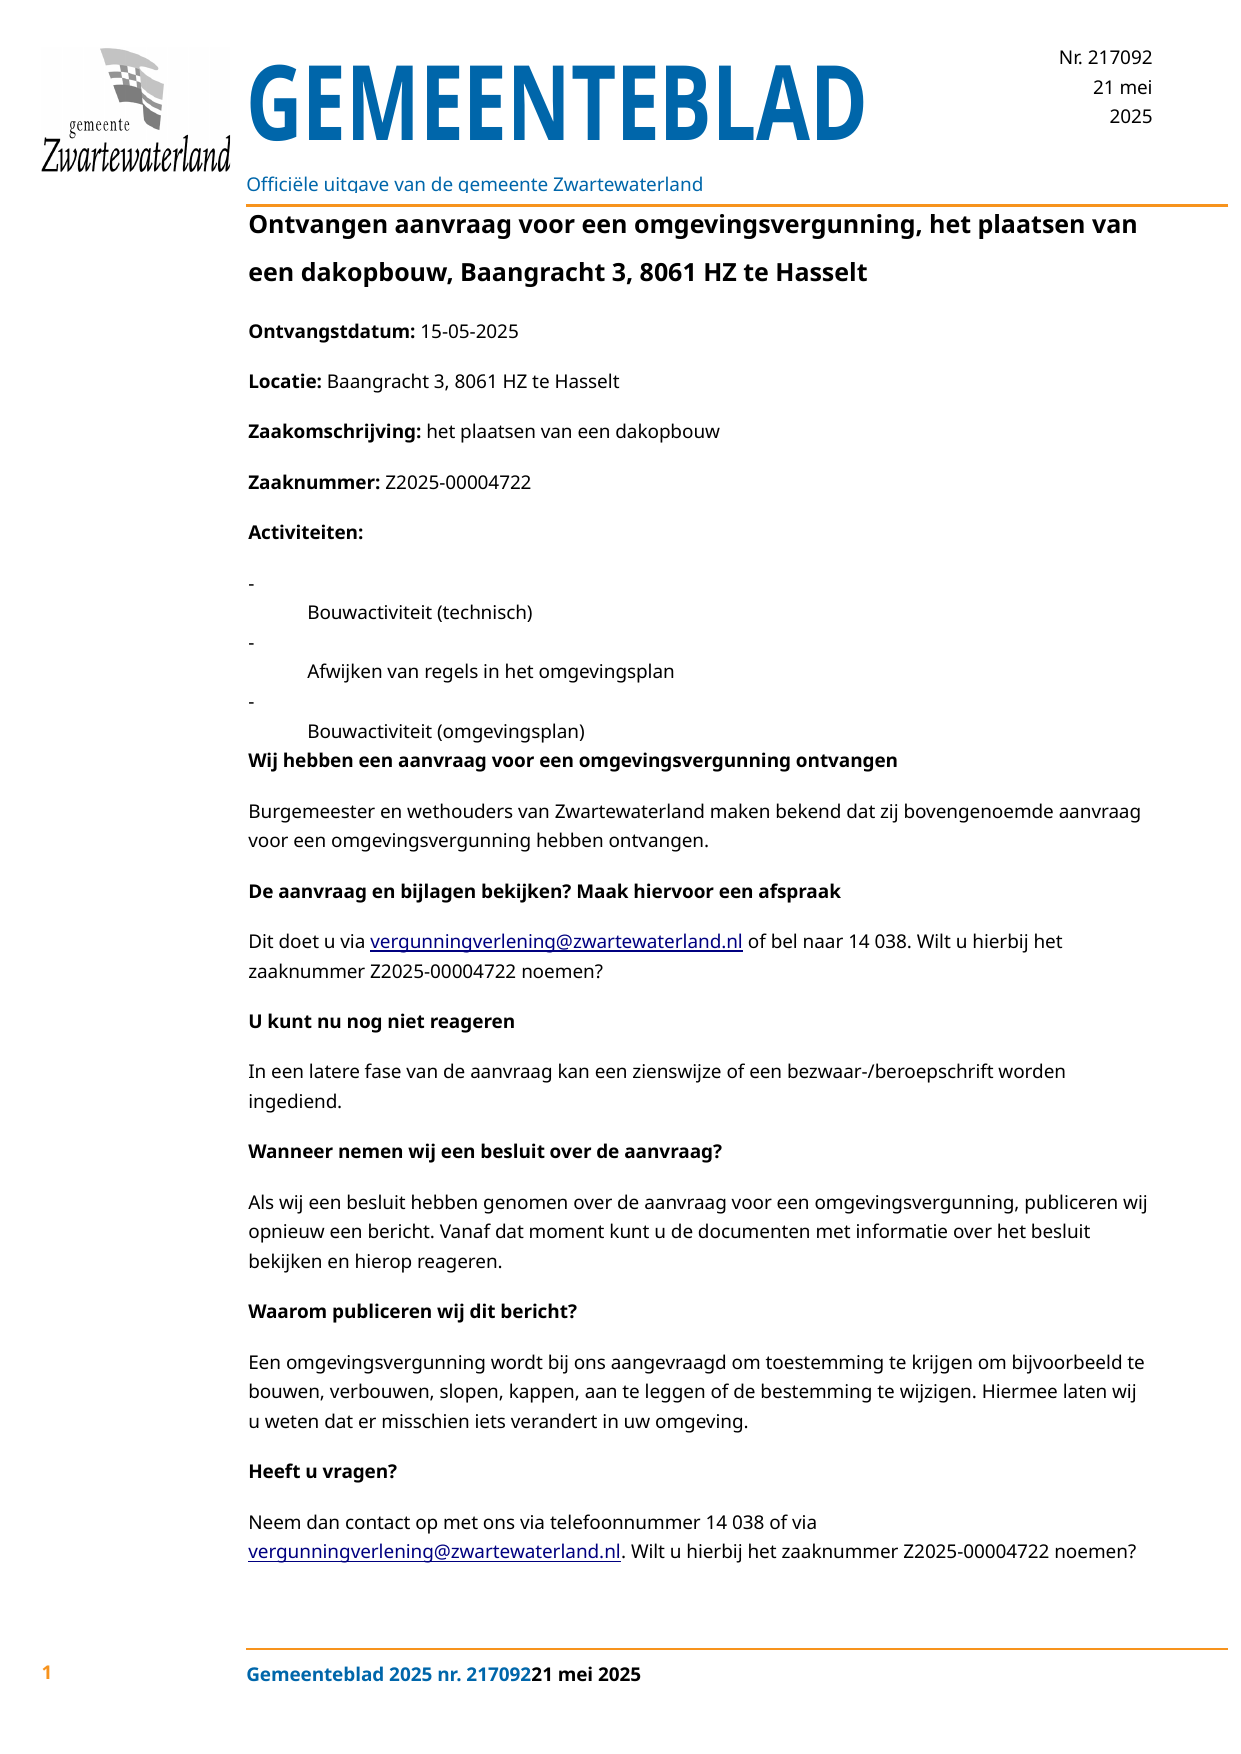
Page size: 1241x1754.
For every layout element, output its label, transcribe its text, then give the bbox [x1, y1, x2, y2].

list Bouwactiviteit (technisch) [248, 599, 1152, 625]
text Burgemeester en wethouders van Zwartewaterland maken bekend dat zij bovengenoemde aanvraag voor een omgevingsvergunning hebben ontvangen. [248, 798, 1152, 853]
text Wanneer nemen wij een besluit over de aanvraag? [248, 1139, 1152, 1164]
text Waarom publiceren wij dit bericht? [248, 1299, 1152, 1324]
text Activiteiten: [248, 519, 1152, 545]
picture [41, 47, 231, 172]
text In een latere fase van de aanvraag kan een zienswijze of een bezwaar-/beroepschrift worden ingediend. [248, 1059, 1152, 1114]
text Zaakomschrijving: het plaatsen van een dakopbouw [248, 419, 1152, 444]
text Dit doet u via vergunningverlening@zwartewaterland.nl of bel naar 14 038. Wilt u hierbij het zaaknummer Z2025-00004722 noemen? [248, 928, 1152, 984]
text De aanvraag en bijlagen bekijken? Maak hiervoor een afspraak [248, 878, 1152, 904]
text Zaaknummer: Z2025-00004722 [248, 469, 1152, 495]
text Als wij een besluit hebben genomen over de aanvraag voor een omgevingsvergunning, publiceren wij opnieuw een bericht. Vanaf dat moment kunt u de documenten met informatie over het besluit bekijken en hierop reageren. [248, 1189, 1152, 1274]
list Afwijken van regels in het omgevingsplan [248, 659, 1152, 684]
text Heeft u vragen? [248, 1459, 1152, 1484]
text U kunt nu nog niet reageren [248, 1008, 1152, 1034]
text Ontvangen aanvraag voor een omgevingsvergunning, het plaatsen van een dakopbouw, Baangracht 3, 8061 HZ te Hasselt [248, 207, 1152, 288]
text Een omgevingsvergunning wordt bij ons aangevraagd om toestemming te krijgen om bijvoorbeeld te bouwen, verbouwen, slopen, kappen, aan te leggen of de bestemming te wijzigen. Hiermee laten wij u weten dat er misschien iets verandert in uw omgeving. [248, 1349, 1152, 1434]
text Neem dan contact op met ons via telefoonnummer 14 038 of via vergunningverlening@zwartewaterland.nl. Wilt u hierbij het zaaknummer Z2025-00004722 noemen? [248, 1509, 1152, 1564]
text Ontvangstdatum: 15-05-2025 [248, 318, 1152, 344]
text Wij hebben een aanvraag voor een omgevingsvergunning ontvangen [248, 747, 1152, 773]
list Bouwactiviteit (omgevingsplan) [248, 718, 1152, 744]
text Locatie: Baangracht 3, 8061 HZ te Hasselt [248, 368, 1152, 394]
